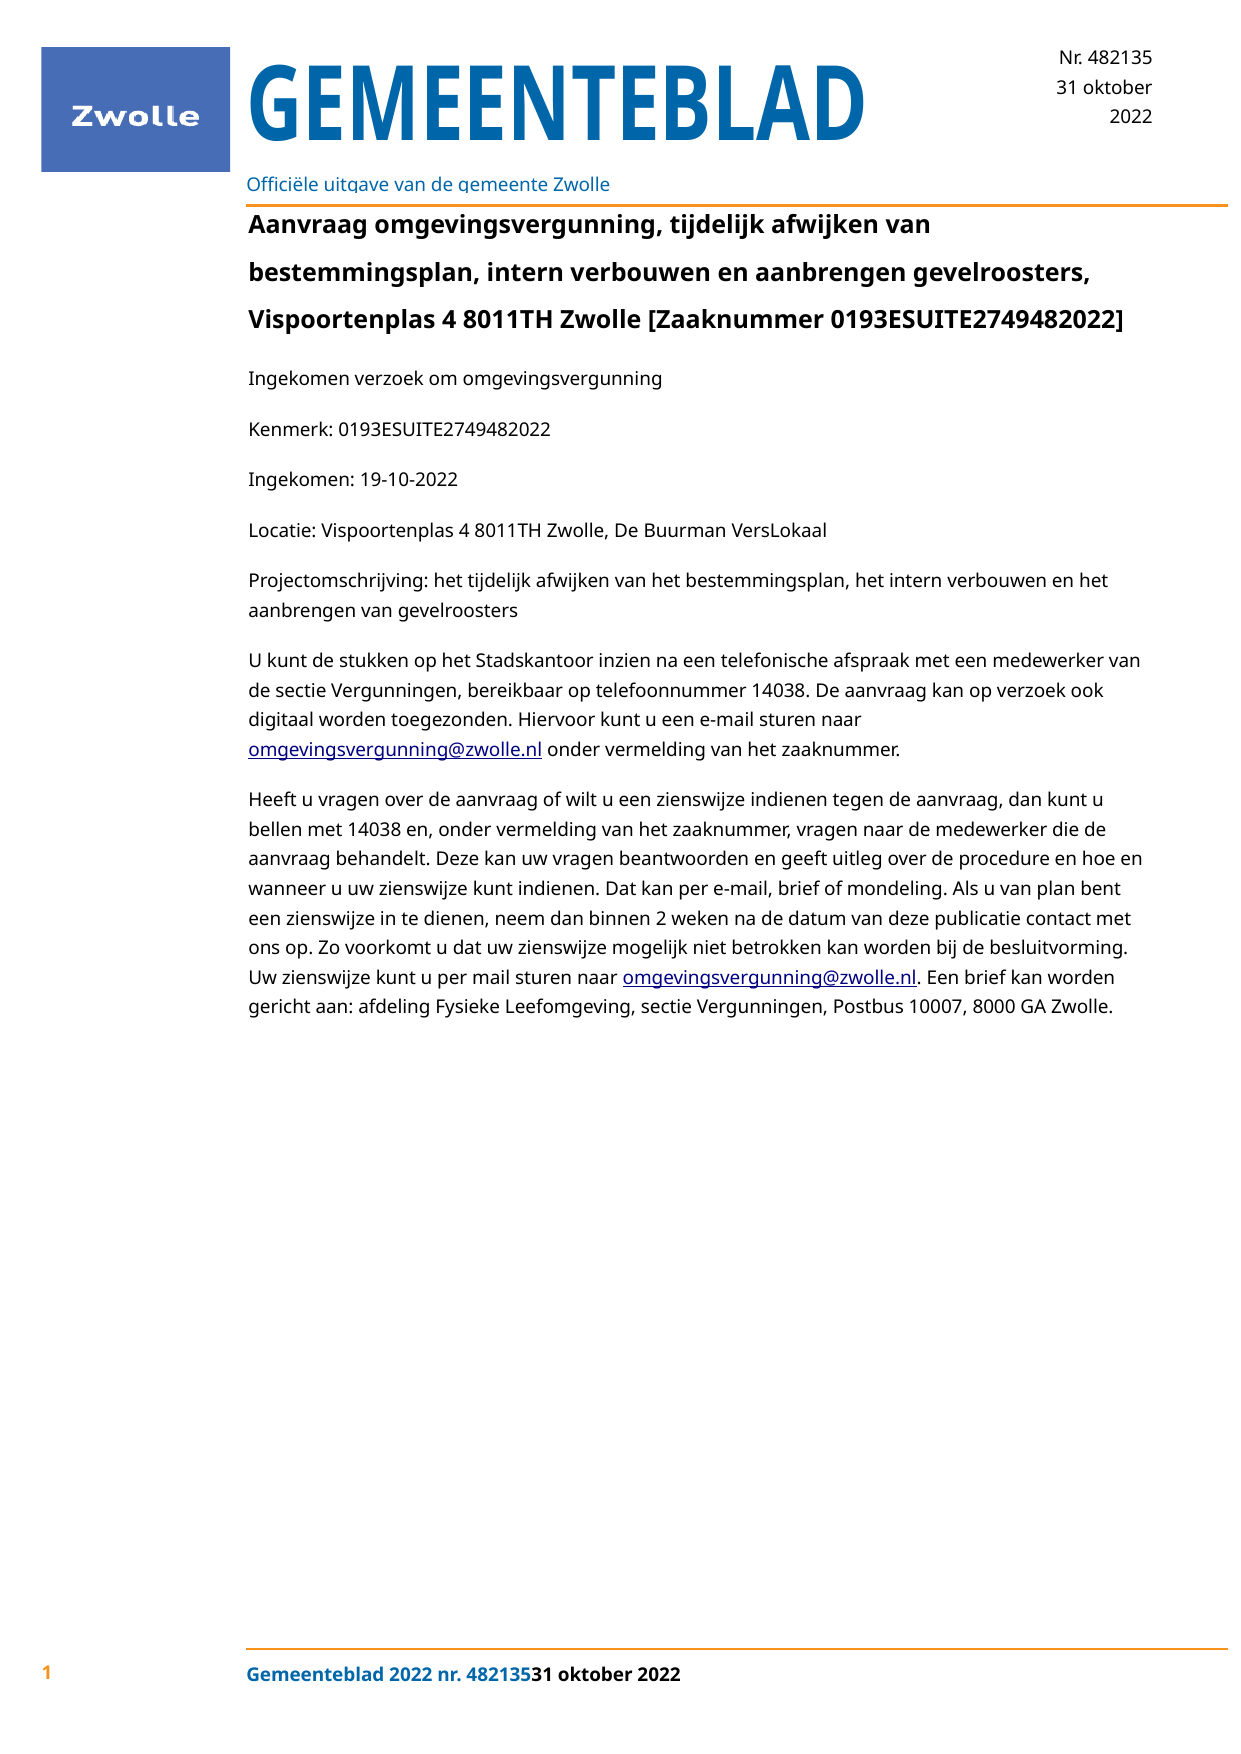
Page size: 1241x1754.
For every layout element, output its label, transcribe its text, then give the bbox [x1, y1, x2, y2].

text Locatie: Vispoortenplas 4 8011TH Zwolle, De Buurman VersLokaal [248, 517, 1152, 542]
text Ingekomen verzoek om omgevingsvergunning [248, 366, 1152, 391]
picture [41, 47, 231, 172]
text U kunt de stukken op het Stadskantoor inzien na een telefonische afspraak met een medewerker van de sectie Vergunningen, bereikbaar op telefoonnummer 14038. De aanvraag kan op verzoek ook digitaal worden toegezonden. Hiervoor kunt u een e-mail sturen naar omgevingsvergunning@zwolle.nl onder vermelding van het zaaknummer. [248, 647, 1152, 762]
text Kenmerk: 0193ESUITE2749482022 [248, 416, 1152, 442]
text Aanvraag omgevingsvergunning, tijdelijk afwijken van bestemmingsplan, intern verbouwen en aanbrengen gevelroosters, Vispoortenplas 4 8011TH Zwolle [Zaaknummer 0193ESUITE2749482022] [248, 207, 1152, 336]
text Projectomschrijving: het tijdelijk afwijken van het bestemmingsplan, het intern verbouwen en het aanbrengen van gevelroosters [248, 567, 1152, 622]
text Ingekomen: 19-10-2022 [248, 466, 1152, 492]
text Heeft u vragen over de aanvraag of wilt u een zienswijze indienen tegen de aanvraag, dan kunt u bellen met 14038 en, onder vermelding van het zaaknummer, vragen naar de medewerker die de aanvraag behandelt. Deze kan uw vragen beantwoorden en geeft uitleg over de procedure en hoe en wanneer u uw zienswijze kunt indienen. Dat kan per e-mail, brief of mondeling. Als u van plan bent een zienswijze in te dienen, neem dan binnen 2 weken na de datum van deze publicatie contact met ons op. Zo voorkomt u dat uw zienswijze mogelijk niet betrokken kan worden bij de besluitvorming. Uw zienswijze kunt u per mail sturen naar omgevingsvergunning@zwolle.nl. Een brief kan worden gericht aan: afdeling Fysieke Leefomgeving, sectie Vergunningen, Postbus 10007, 8000 GA Zwolle. [248, 786, 1152, 1019]
